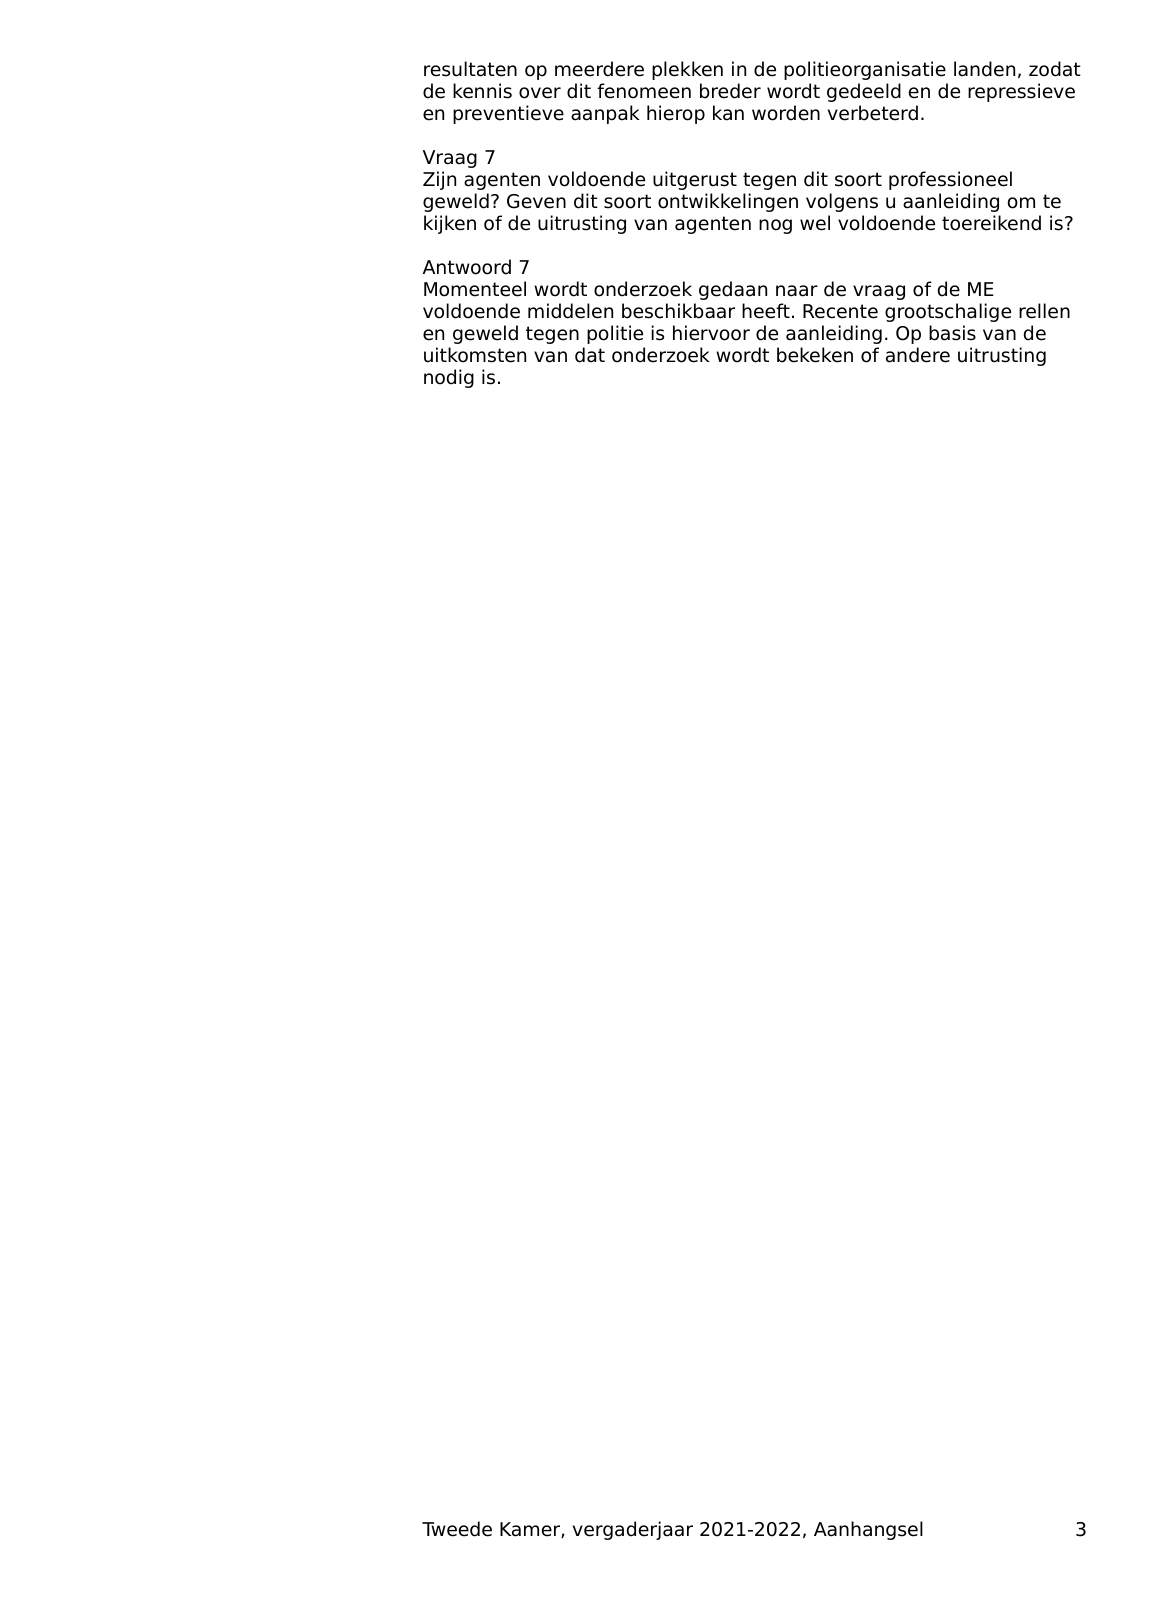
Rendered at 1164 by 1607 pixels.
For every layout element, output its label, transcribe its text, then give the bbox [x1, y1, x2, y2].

text Momenteel wordt onderzoek gedaan naar de vraag of de ME voldoende middelen beschikbaar heeft. Recente grootschalige rellen en geweld tegen politie is hiervoor de aanleiding. Op basis van de uitkomsten van dat onderzoek wordt bekeken of andere uitrusting nodig is. [422, 279, 1087, 389]
text Zijn agenten voldoende uitgerust tegen dit soort professioneel geweld? Geven dit soort ontwikkelingen volgens u aanleiding om te kijken of de uitrusting van agenten nog wel voldoende toereikend is? [422, 169, 1087, 235]
text Antwoord 7 [422, 257, 1087, 279]
text resultaten op meerdere plekken in de politieorganisatie landen, zodat de kennis over dit fenomeen breder wordt gedeeld en de repressieve en preventieve aanpak hierop kan worden verbeterd. [422, 59, 1087, 125]
text Vraag 7 [422, 147, 1087, 169]
